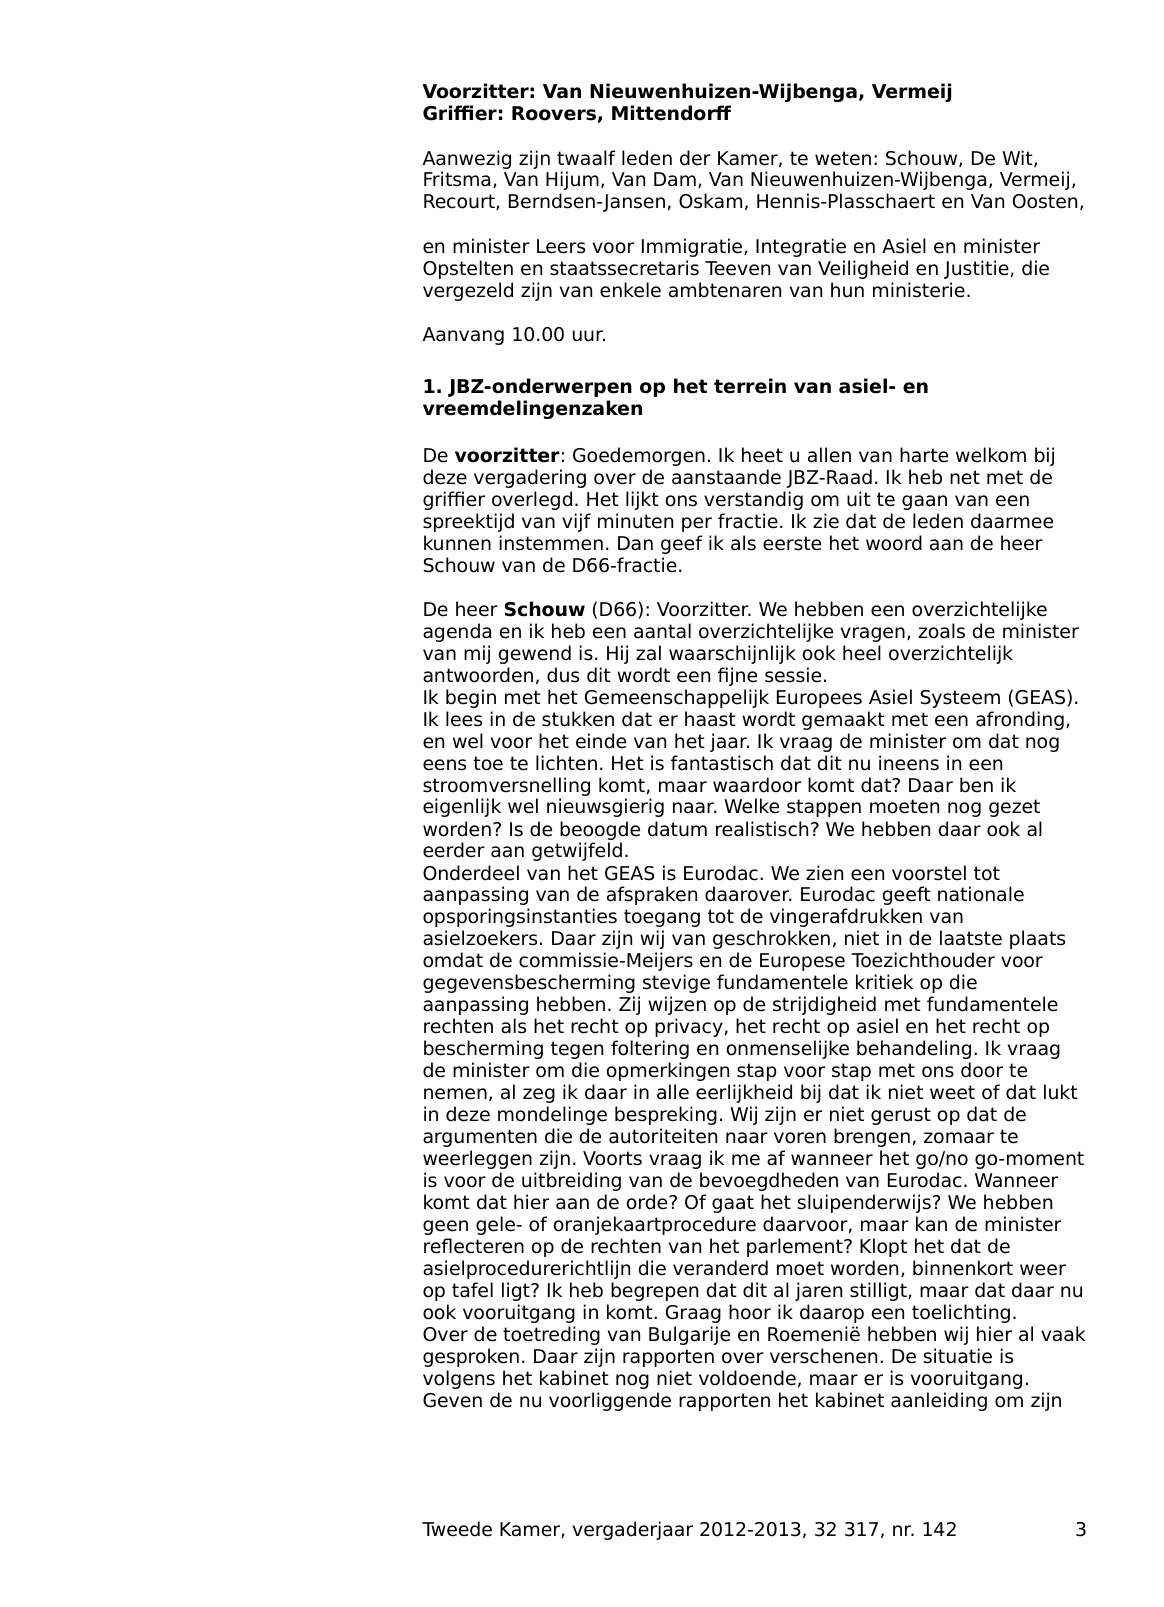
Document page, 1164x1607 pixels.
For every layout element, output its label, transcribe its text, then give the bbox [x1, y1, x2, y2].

text Aanwezig zijn twaalf leden der Kamer, te weten: Schouw, De Wit, Fritsma, Van Hijum, Van Dam, Van Nieuwenhuizen-Wijbenga, Vermeij, Recourt, Berndsen-Jansen, Oskam, Hennis-Plasschaert en Van Oosten, [422, 147, 1087, 213]
text Onderdeel van het GEAS is Eurodac. We zien een voorstel tot aanpassing van de afspraken daarover. Eurodac geeft nationale opsporingsinstanties toegang tot de vingerafdrukken van asielzoekers. Daar zijn wij van geschrokken, niet in de laatste plaats omdat de commissie-Meijers en de Europese Toezichthouder voor gegevensbescherming stevige fundamentele kritiek op die aanpassing hebben. Zij wijzen op de strijdigheid met fundamentele rechten als het recht op privacy, het recht op asiel en het recht op bescherming tegen foltering en onmenselijke behandeling. Ik vraag de minister om die opmerkingen stap voor stap met ons door te nemen, al zeg ik daar in alle eerlijkheid bij dat ik niet weet of dat lukt in deze mondelinge bespreking. Wij zijn er niet gerust op dat de argumenten die de autoriteiten naar voren brengen, zomaar te weerleggen zijn. Voorts vraag ik me af wanneer het go/no go-moment is voor de uitbreiding van de bevoegdheden van Eurodac. Wanneer komt dat hier aan de orde? Of gaat het sluipenderwijs? We hebben geen gele- of oranjekaartprocedure daarvoor, maar kan de minister reflecteren op de rechten van het parlement? Klopt het dat de asielprocedurerichtlijn die veranderd moet worden, binnenkort weer op tafel ligt? Ik heb begrepen dat dit al jaren stilligt, maar dat daar nu ook vooruitgang in komt. Graag hoor ik daarop een toelichting. [422, 862, 1087, 1324]
text Over de toetreding van Bulgarije en Roemenië hebben wij hier al vaak gesproken. Daar zijn rapporten over verschenen. De situatie is volgens het kabinet nog niet voldoende, maar er is vooruitgang. Geven de nu voorliggende rapporten het kabinet aanleiding om zijn [422, 1324, 1087, 1412]
text Voorzitter: Van Nieuwenhuizen-Wijbenga, Vermeij [422, 81, 1087, 103]
text De voorzitter: Goedemorgen. Ik heet u allen van harte welkom bij deze vergadering over de aanstaande JBZ-Raad. Ik heb net met de griffier overlegd. Het lijkt ons verstandig om uit te gaan van een spreektijd van vijf minuten per fractie. Ik zie dat de leden daarmee kunnen instemmen. Dan geef ik als eerste het woord aan de heer Schouw van de D66-fractie. [422, 444, 1087, 576]
text Aanvang 10.00 uur. [422, 324, 1087, 346]
text De heer Schouw (D66): Voorzitter. We hebben een overzichtelijke agenda en ik heb een aantal overzichtelijke vragen, zoals de minister van mij gewend is. Hij zal waarschijnlijk ook heel overzichtelijk antwoorden, dus dit wordt een fijne sessie. [422, 599, 1087, 687]
text en minister Leers voor Immigratie, Integratie en Asiel en minister Opstelten en staatssecretaris Teeven van Veiligheid en Justitie, die vergezeld zijn van enkele ambtenaren van hun ministerie. [422, 236, 1087, 301]
subtitle 1. JBZ-onderwerpen op het terrein van asiel- en vreemdelingenzaken [422, 376, 1087, 419]
text Ik begin met het Gemeenschappelijk Europees Asiel Systeem (GEAS). Ik lees in de stukken dat er haast wordt gemaakt met een afronding, en wel voor het einde van het jaar. Ik vraag de minister om dat nog eens toe te lichten. Het is fantastisch dat dit nu ineens in een stroomversnelling komt, maar waardoor komt dat? Daar ben ik eigenlijk wel nieuwsgierig naar. Welke stappen moeten nog gezet worden? Is de beoogde datum realistisch? We hebben daar ook al eerder aan getwijfeld. [422, 687, 1087, 862]
text Griffier: Roovers, Mittendorff [422, 103, 1087, 125]
